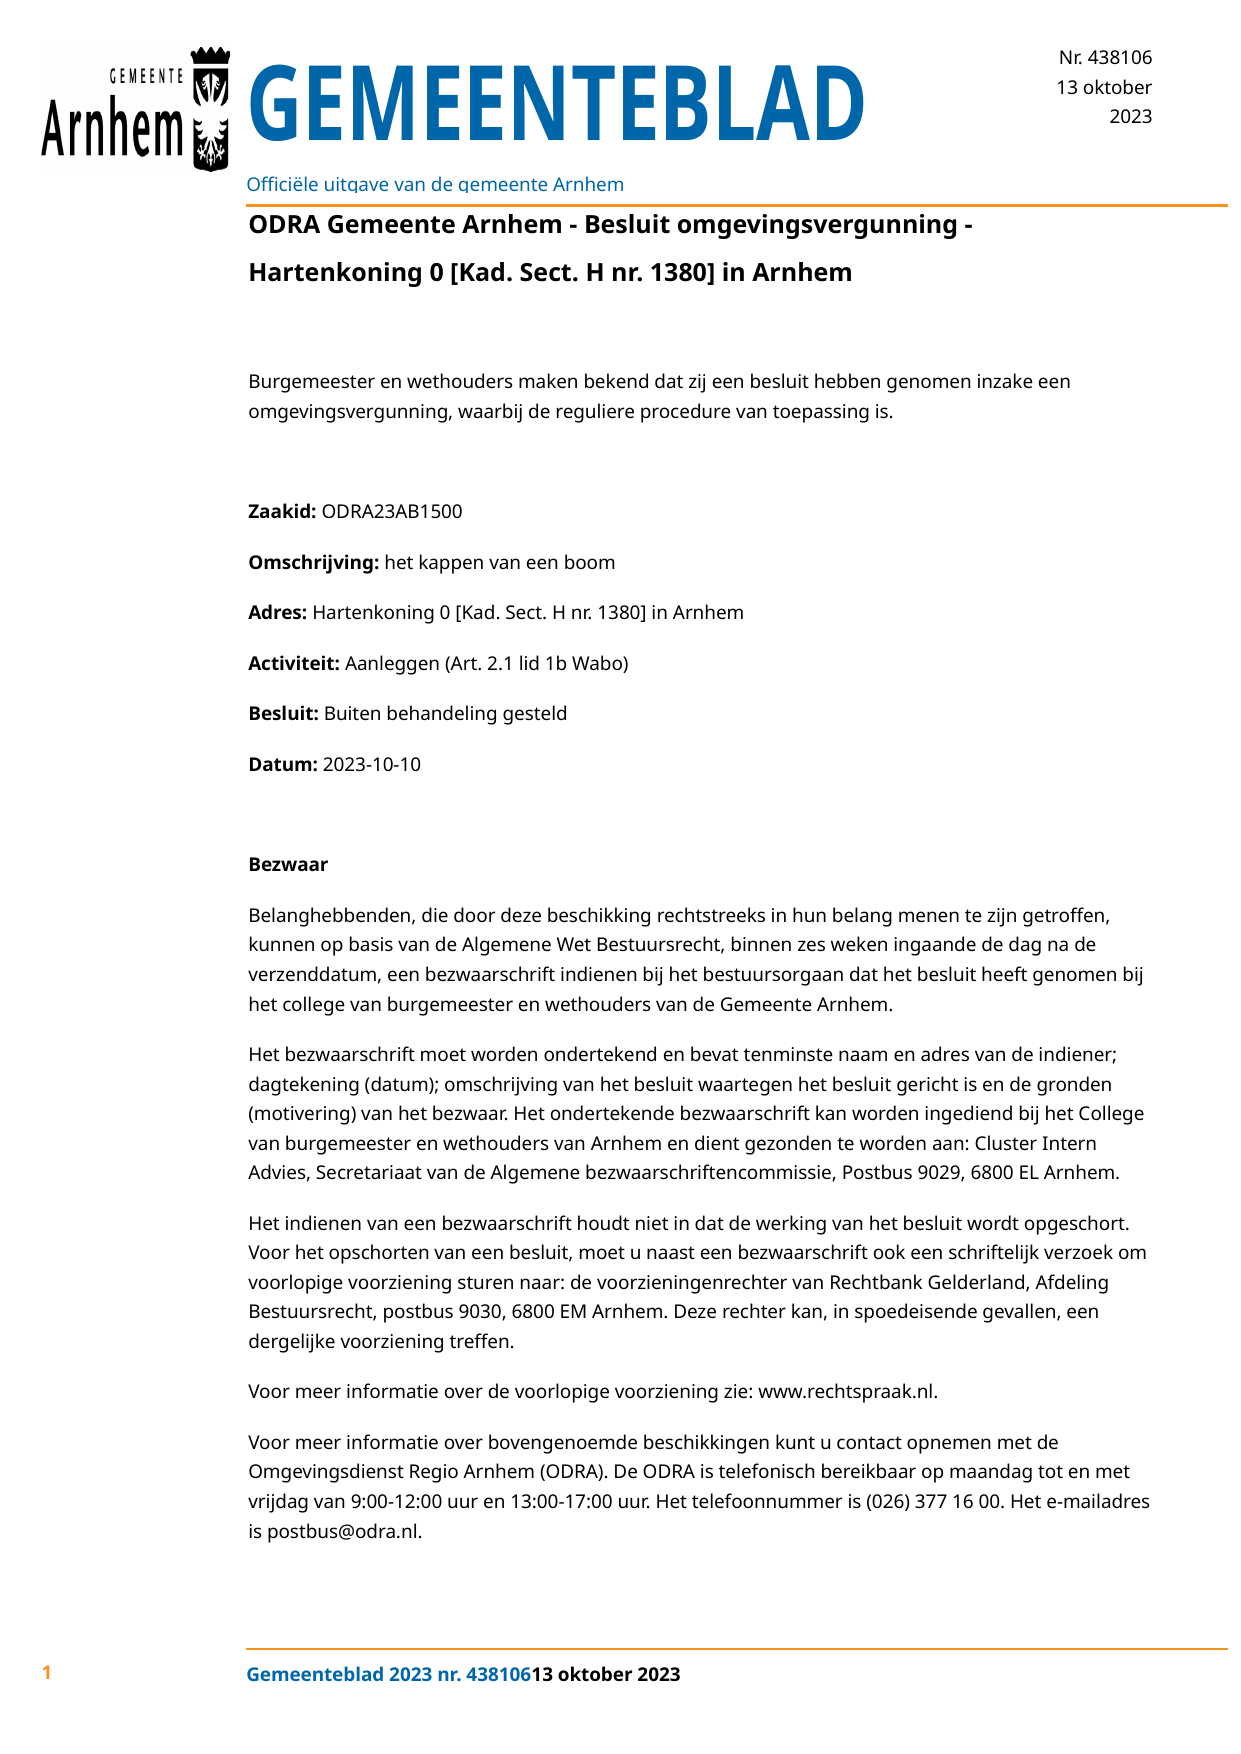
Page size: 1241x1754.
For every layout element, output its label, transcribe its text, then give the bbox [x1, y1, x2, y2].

text Activiteit: Aanleggen (Art. 2.1 lid 1b Wabo) [248, 650, 1152, 676]
text Het bezwaarschrift moet worden ondertekend en bevat tenminste naam en adres van de indiener; dagtekening (datum); omschrijving van het besluit waartegen het besluit gericht is en de gronden (motivering) van het bezwaar. Het ondertekende bezwaarschrift kan worden ingediend bij het College van burgemeester en wethouders van Arnhem en dient gezonden te worden aan: Cluster Intern Advies, Secretariaat van de Algemene bezwaarschriftencommissie, Postbus 9029, 6800 EL Arnhem. [248, 1041, 1152, 1185]
text Omschrijving: het kappen van een boom [248, 549, 1152, 575]
text Besluit: Buiten behandeling gesteld [248, 700, 1152, 726]
text Datum: 2023-10-10 [248, 751, 1152, 777]
text Voor meer informatie over bovengenoemde beschikkingen kunt u contact opnemen met de Omgevingsdienst Regio Arnhem (ODRA). De ODRA is telefonisch bereikbaar op maandag tot en met vrijdag van 9:00-12:00 uur en 13:00-17:00 uur. Het telefoonnummer is (026) 377 16 00. Het e-mailadres is postbus@odra.nl. [248, 1429, 1152, 1544]
text Adres: Hartenkoning 0 [Kad. Sect. H nr. 1380] in Arnhem [248, 599, 1152, 625]
text Burgemeester en wethouders maken bekend dat zij een besluit hebben genomen inzake een omgevingsvergunning, waarbij de reguliere procedure van toepassing is. [248, 368, 1152, 424]
picture [41, 47, 231, 172]
text ODRA Gemeente Arnhem - Besluit omgevingsvergunning - Hartenkoning 0 [Kad. Sect. H nr. 1380] in Arnhem [248, 207, 1152, 288]
text Zaakid: ODRA23AB1500 [248, 499, 1152, 524]
text Voor meer informatie over de voorlopige voorziening zie: www.rechtspraak.nl. [248, 1379, 1152, 1404]
text Bezwaar [248, 852, 1152, 877]
text Het indienen van een bezwaarschrift houdt niet in dat de werking van het besluit wordt opgeschort. Voor het opschorten van een besluit, moet u naast een bezwaarschrift ook een schriftelijk verzoek om voorlopige voorziening sturen naar: de voorzieningenrechter van Rechtbank Gelderland, Afdeling Bestuursrecht, postbus 9030, 6800 EM Arnhem. Deze rechter kan, in spoedeisende gevallen, een dergelijke voorziening treffen. [248, 1210, 1152, 1354]
text Belanghebbenden, die door deze beschikking rechtstreeks in hun belang menen te zijn getroffen, kunnen op basis van de Algemene Wet Bestuursrecht, binnen zes weken ingaande de dag na de verzenddatum, een bezwaarschrift indienen bij het bestuursorgaan dat het besluit heeft genomen bij het college van burgemeester en wethouders van de Gemeente Arnhem. [248, 902, 1152, 1017]
